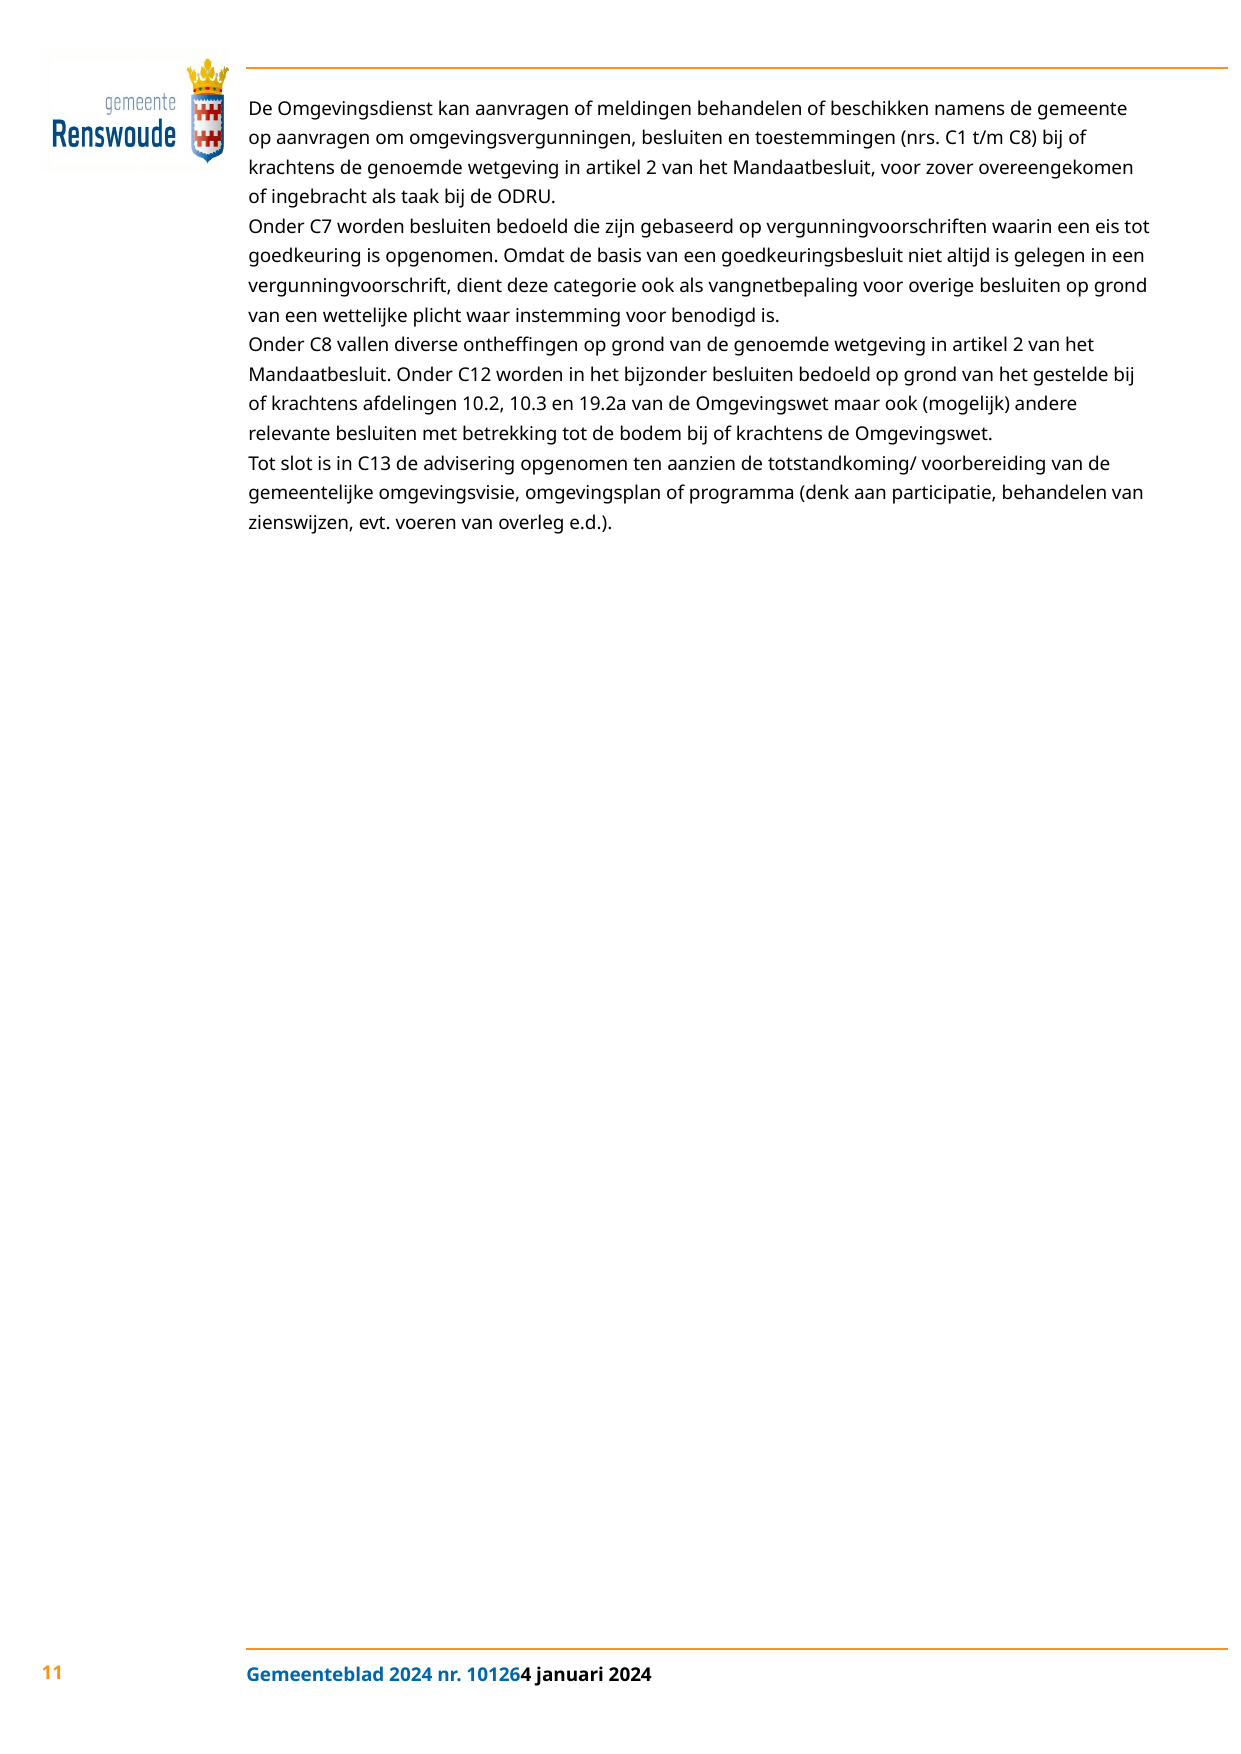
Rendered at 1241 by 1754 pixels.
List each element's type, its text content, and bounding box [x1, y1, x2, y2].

text Onder C8 vallen diverse ontheffingen op grond van de genoemde wetgeving in artikel 2 van het Mandaatbesluit. Onder C12 worden in het bijzonder besluiten bedoeld op grond van het gestelde bij of krachtens afdelingen 10.2, 10.3 en 19.2a van de Omgevingswet maar ook (mogelijk) andere relevante besluiten met betrekking tot de bodem bij of krachtens de Omgevingswet. [248, 331, 1152, 446]
text Tot slot is in C13 de advisering opgenomen ten aanzien de totstandkoming/ voorbereiding van de gemeentelijke omgevingsvisie, omgevingsplan of programma (denk aan participatie, behandelen van zienswijzen, evt. voeren van overleg e.d.). [248, 450, 1152, 535]
text De Omgevingsdienst kan aanvragen of meldingen behandelen of beschikken namens de gemeente op aanvragen om omgevingsvergunningen, besluiten en toestemmingen (nrs. C1 t/m C8) bij of krachtens de genoemde wetgeving in artikel 2 van het Mandaatbesluit, voor zover overeengekomen of ingebracht als taak bij de ODRU. [248, 95, 1152, 209]
text Onder C7 worden besluiten bedoeld die zijn gebaseerd op vergunningvoorschriften waarin een eis tot goedkeuring is opgenomen. Omdat de basis van een goedkeuringsbesluit niet altijd is gelegen in een vergunningvoorschrift, dient deze categorie ook als vangnetbepaling voor overige besluiten op grond van een wettelijke plicht waar instemming voor benodigd is. [248, 213, 1152, 328]
picture [41, 47, 231, 172]
